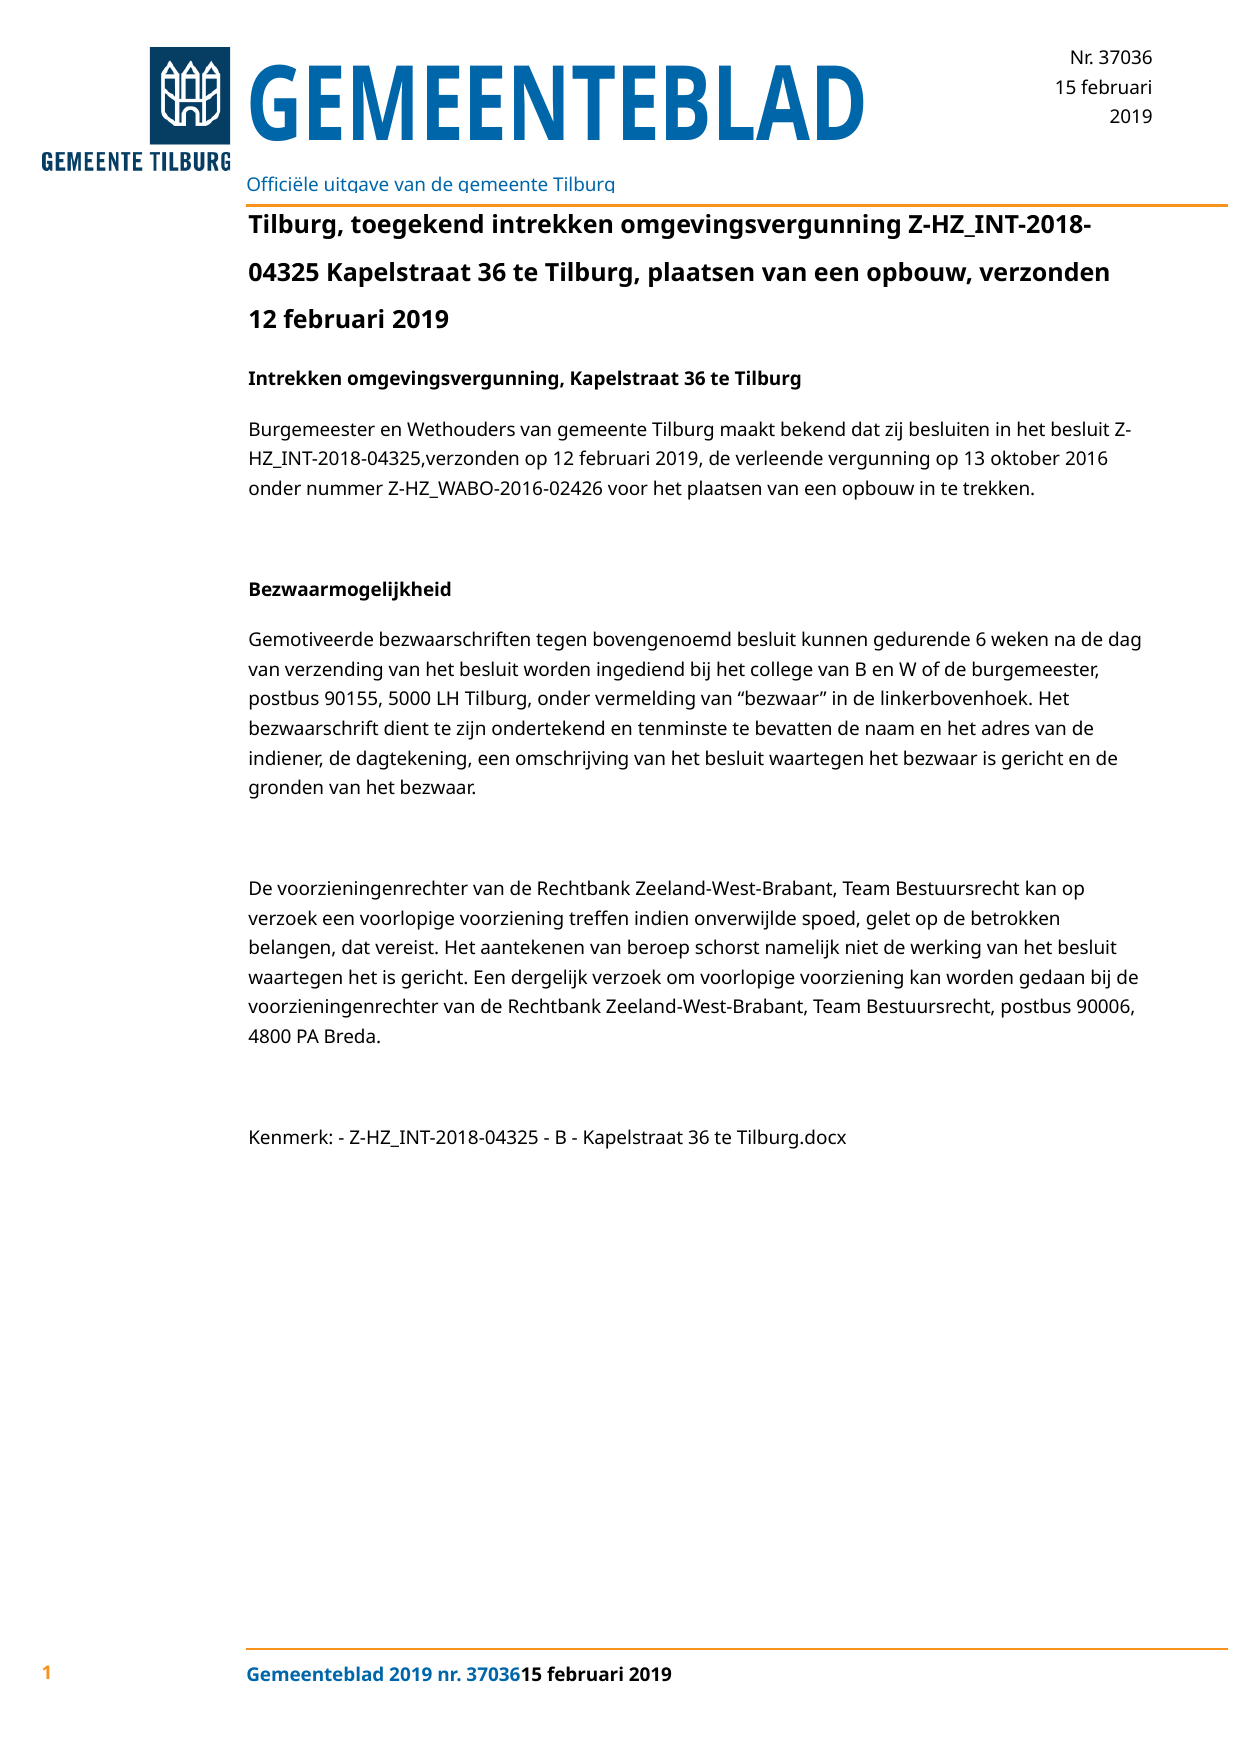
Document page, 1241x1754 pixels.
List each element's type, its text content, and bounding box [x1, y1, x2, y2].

text Intrekken omgevingsvergunning, Kapelstraat 36 te Tilburg [248, 366, 1152, 391]
text De voorzieningenrechter van de Rechtbank Zeeland-West-Brabant, Team Bestuursrecht kan op verzoek een voorlopige voorziening treffen indien onverwijlde spoed, gelet op de betrokken belangen, dat vereist. Het aantekenen van beroep schorst namelijk niet de werking van het besluit waartegen het is gericht. Een dergelijk verzoek om voorlopige voorziening kan worden gedaan bij de voorzieningenrechter van de Rechtbank Zeeland-West-Brabant, Team Bestuursrecht, postbus 90006, 4800 PA Breda. [248, 875, 1152, 1049]
picture [41, 47, 231, 172]
text Tilburg, toegekend intrekken omgevingsvergunning Z-HZ_INT-2018-04325 Kapelstraat 36 te Tilburg, plaatsen van een opbouw, verzonden 12 februari 2019 [248, 207, 1152, 336]
text Burgemeester en Wethouders van gemeente Tilburg maakt bekend dat zij besluiten in het besluit Z-HZ_INT-2018-04325,verzonden op 12 februari 2019, de verleende vergunning op 13 oktober 2016 onder nummer Z-HZ_WABO-2016-02426 voor het plaatsen van een opbouw in te trekken. [248, 416, 1152, 501]
text Bezwaarmogelijkheid [248, 576, 1152, 602]
text Gemotiveerde bezwaarschriften tegen bovengenoemd besluit kunnen gedurende 6 weken na de dag van verzending van het besluit worden ingediend bij het college van B en W of de burgemeester, postbus 90155, 5000 LH Tilburg, onder vermelding van “bezwaar” in de linkerbovenhoek. Het bezwaarschrift dient te zijn ondertekend en tenminste te bevatten de naam en het adres van de indiener, de dagtekening, een omschrijving van het besluit waartegen het bezwaar is gericht en de gronden van het bezwaar. [248, 626, 1152, 800]
text Kenmerk: - Z-HZ_INT-2018-04325 - B - Kapelstraat 36 te Tilburg.docx [248, 1124, 1152, 1149]
